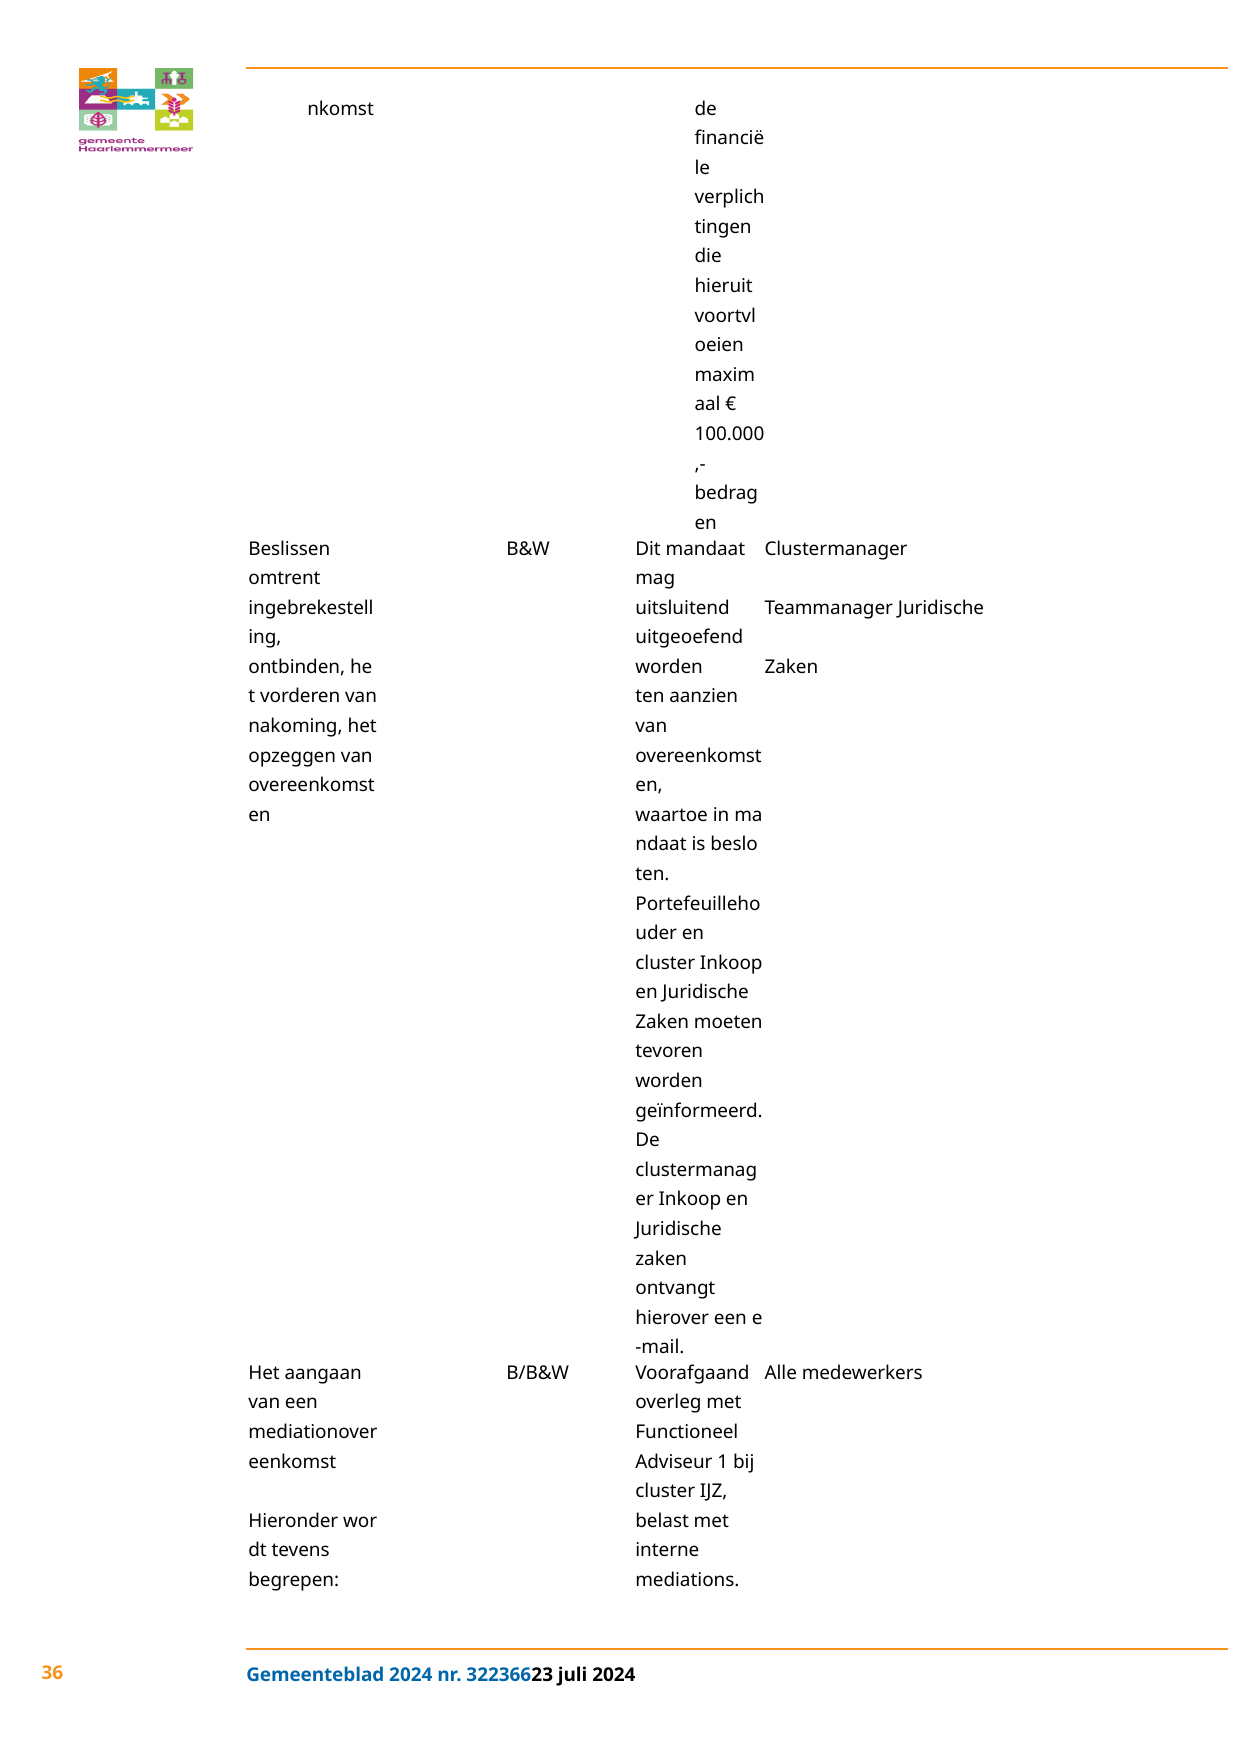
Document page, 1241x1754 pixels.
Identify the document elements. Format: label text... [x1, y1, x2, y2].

table_cell Beslissen omtrent ingebrekestelling, ontbinden, het vorderen van nakoming, het opzeggen van overeenkomsten [248, 535, 377, 1359]
table_cell [377, 1359, 506, 1592]
table_cell B/B&W [506, 1359, 635, 1592]
table_cell [377, 535, 506, 1359]
table_cell Voorafgaand overleg met Functioneel Adviseur 1 bij cluster IJZ, belast met interne mediations. [635, 1359, 764, 1592]
table_cell [764, 95, 1152, 535]
picture [41, 47, 231, 172]
table_cell B&W [506, 535, 635, 1359]
table_cell Dit mandaat mag uitsluitend uitgeoefend worden ten aanzien van overeenkomsten, waartoe in mandaat is besloten. Portefeuillehouder en cluster Inkoop en Juridische Zaken moeten tevoren worden geïnformeerd. De clustermanager Inkoop en Juridische zaken ontvangt hierover een e-mail. [635, 535, 764, 1359]
table_cell Het aangaan van een mediationovereenkomst Hieronder wordt tevens begrepen: [248, 1359, 377, 1592]
table_cell nkomst [248, 95, 377, 535]
table_cell [506, 95, 635, 535]
table_cell Clustermanager Teammanager Juridische Zaken [764, 535, 1152, 1359]
table_cell Alle medewerkers [764, 1359, 1152, 1592]
table_cell [377, 95, 506, 535]
table_cell de financiële verplichtingen die hieruit voortvloeien maximaal € 100.000,- bedragen [635, 95, 764, 535]
